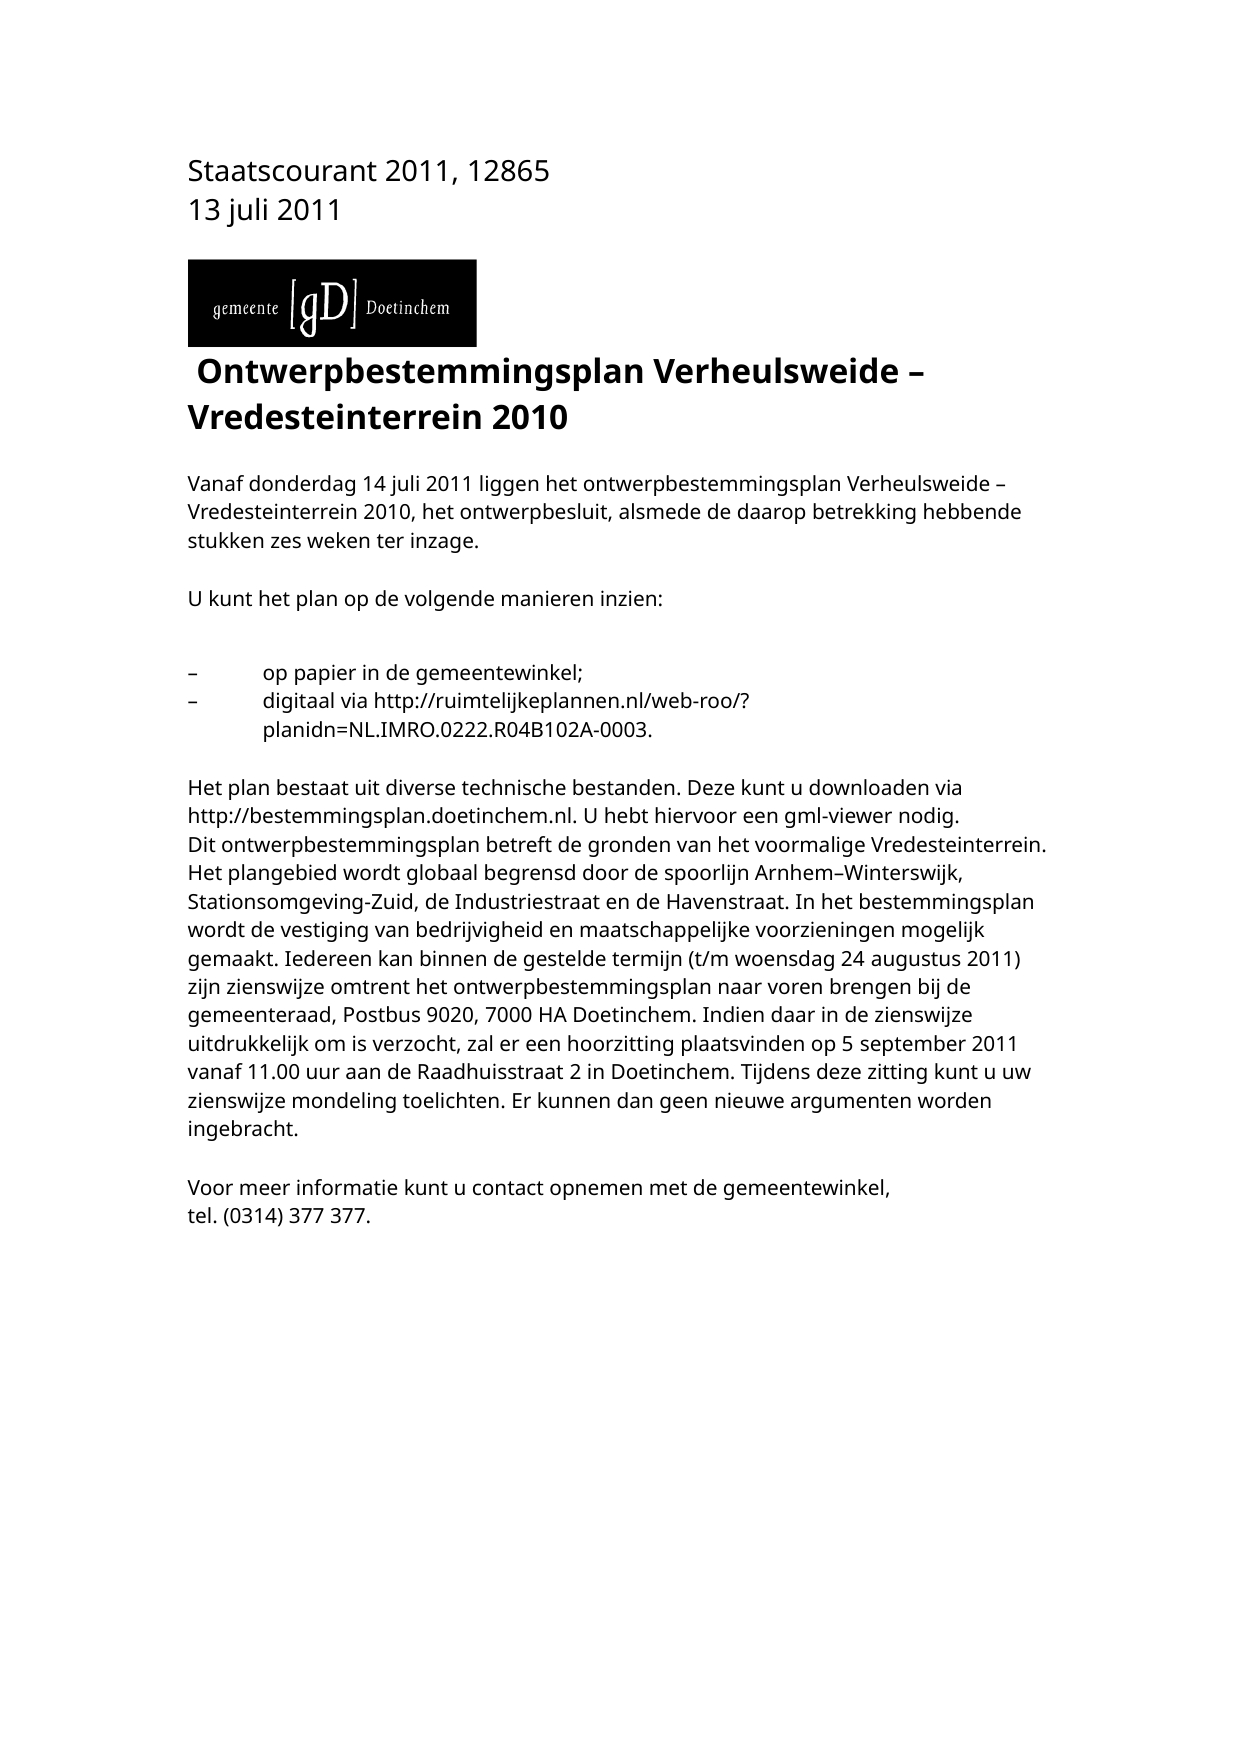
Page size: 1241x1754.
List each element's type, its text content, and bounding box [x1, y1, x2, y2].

text Dit ontwerpbestemmingsplan betreft de gronden van het voormalige Vredesteinterrein. Het plangebied wordt globaal begrensd door de spoorlijn Arnhem–Winterswijk, Stationsomgeving-Zuid, de Industriestraat en de Havenstraat. In het bestemmingsplan wordt de vestiging van bedrijvigheid en maatschappelijke voorzieningen mogelijk gemaakt. Iedereen kan binnen de gestelde termijn (t/m woensdag 24 augustus 2011) zijn zienswijze omtrent het ontwerpbestemmingsplan naar voren brengen bij de gemeenteraad, Postbus 9020, 7000 HA Doetinchem. Indien daar in de zienswijze uitdrukkelijk om is verzocht, zal er een hoorzitting plaatsvinden op 5 september 2011 vanaf 11.00 uur aan de Raadhuisstraat 2 in Doetinchem. Tijdens deze zitting kunt u uw zienswijze mondeling toelichten. Er kunnen dan geen nieuwe argumenten worden ingebracht. [187, 830, 1053, 1143]
list digitaal via http://ruimtelijkeplannen.nl/web-roo/?planidn=NL.IMRO.0222.R04B102A-0003. [187, 686, 1053, 743]
text Staatscourant 2011, 12865 [187, 150, 1053, 190]
subtitle Ontwerpbestemmingsplan Verheulsweide – Vredesteinterrein 2010 [187, 271, 1053, 439]
text Vanaf donderdag 14 juli 2011 liggen het ontwerpbestemmingsplan Verheulsweide – Vredesteinterrein 2010, het ontwerpbesluit, alsmede de daarop betrekking hebbende stukken zes weken ter inzage. [187, 469, 1053, 554]
text Het plan bestaat uit diverse technische bestanden. Deze kunt u downloaden via http://bestemmingsplan.doetinchem.nl. U hebt hiervoor een gml-viewer nodig. [187, 773, 1053, 830]
picture [187, 258, 477, 348]
list op papier in de gemeentewinkel; [187, 658, 1053, 686]
text U kunt het plan op de volgende manieren inzien: [187, 584, 1053, 613]
text Voor meer informatie kunt u contact opnemen met de gemeentewinkel, tel. (0314) 377 377. [187, 1173, 1053, 1230]
text 13 juli 2011 [187, 190, 1053, 229]
